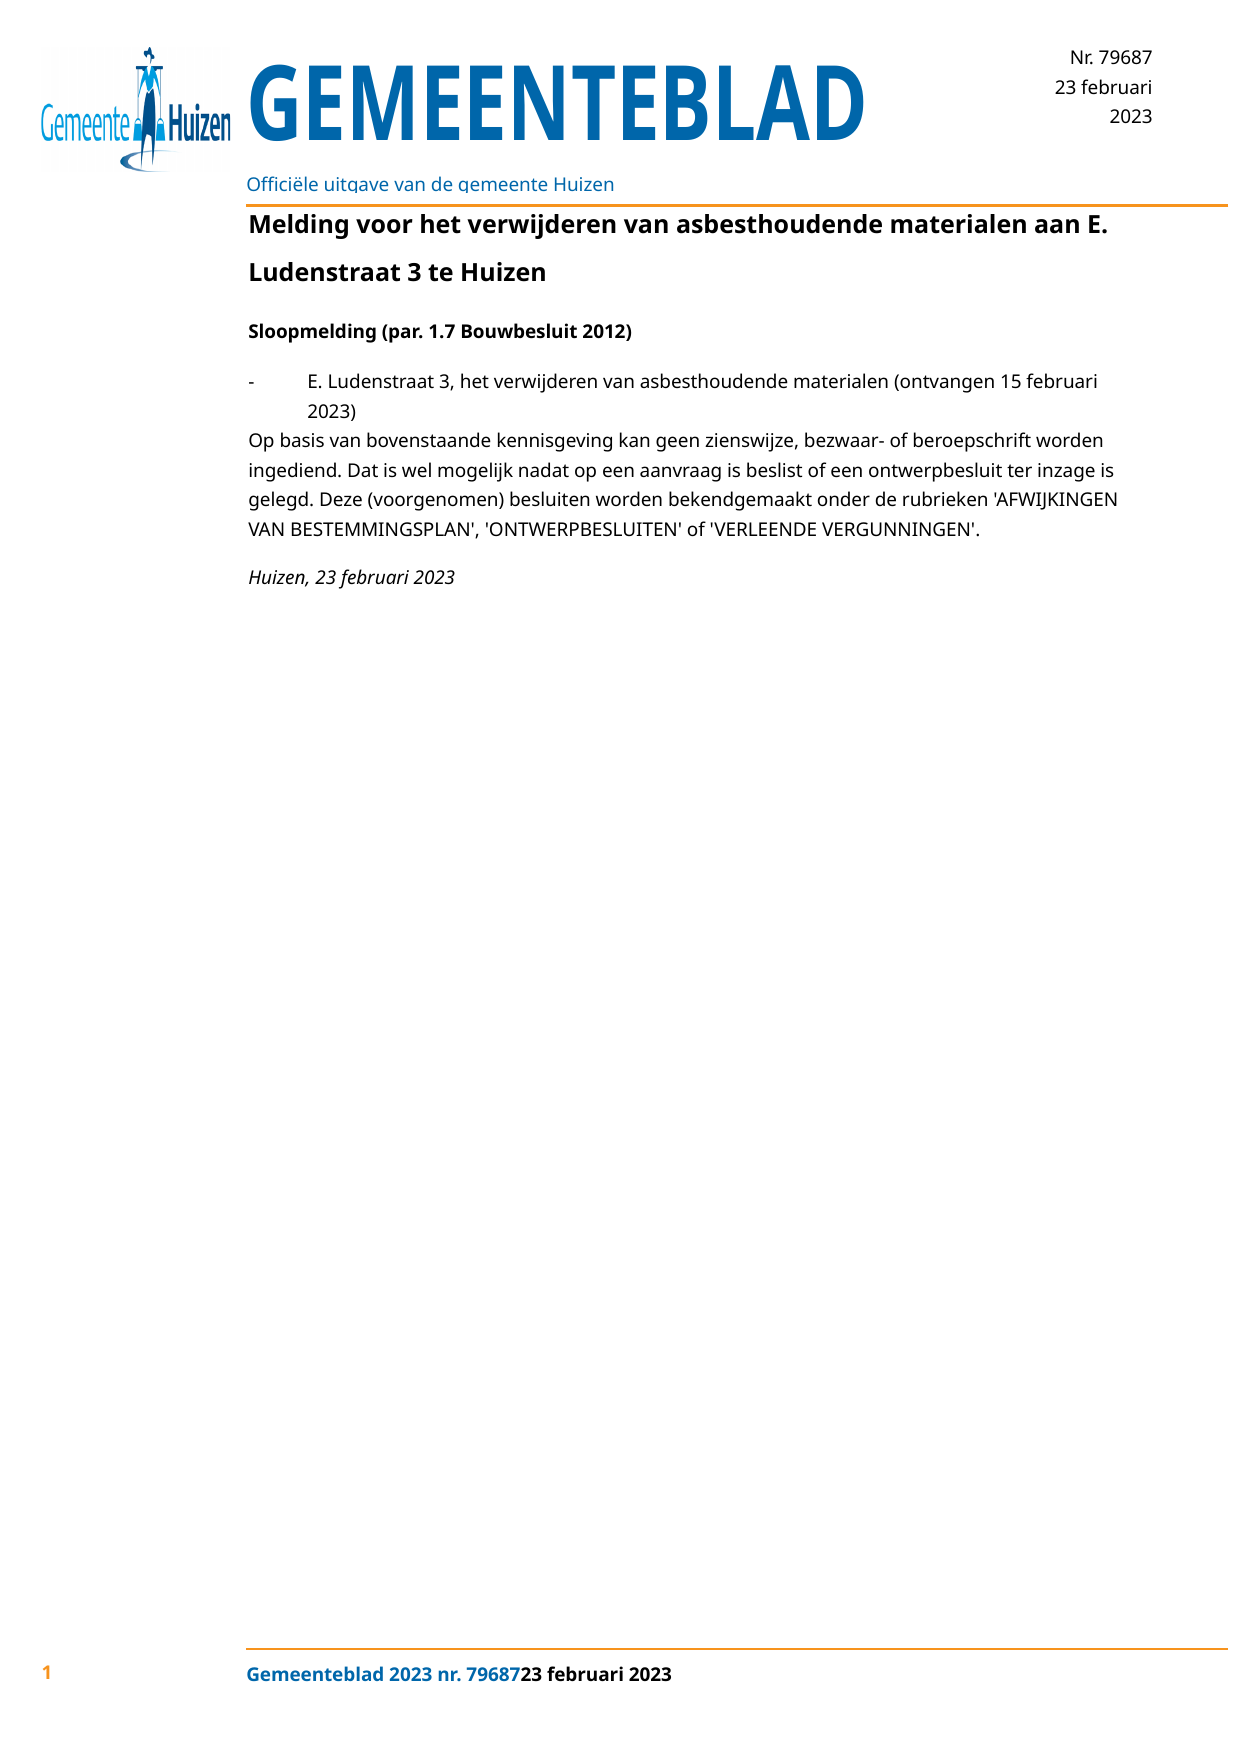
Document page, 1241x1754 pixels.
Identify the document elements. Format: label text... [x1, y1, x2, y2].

text Huizen, 23 februari 2023 [248, 564, 1152, 590]
text Sloopmelding (par. 1.7 Bouwbesluit 2012) [248, 318, 1152, 344]
picture [41, 47, 231, 172]
text Melding voor het verwijderen van asbesthoudende materialen aan E. Ludenstraat 3 te Huizen [248, 207, 1152, 288]
text Op basis van bovenstaande kennisgeving kan geen zienswijze, bezwaar- of beroepschrift worden ingediend. Dat is wel mogelijk nadat op een aanvraag is beslist of een ontwerpbesluit ter inzage is gelegd. Deze (voorgenomen) besluiten worden bekendgemaakt onder de rubrieken 'AFWIJKINGEN VAN BESTEMMINGSPLAN', 'ONTWERPBESLUITEN' of 'VERLEENDE VERGUNNINGEN'. [248, 427, 1152, 542]
list E. Ludenstraat 3, het verwijderen van asbesthoudende materialen (ontvangen 15 februari 2023) [248, 368, 1152, 424]
